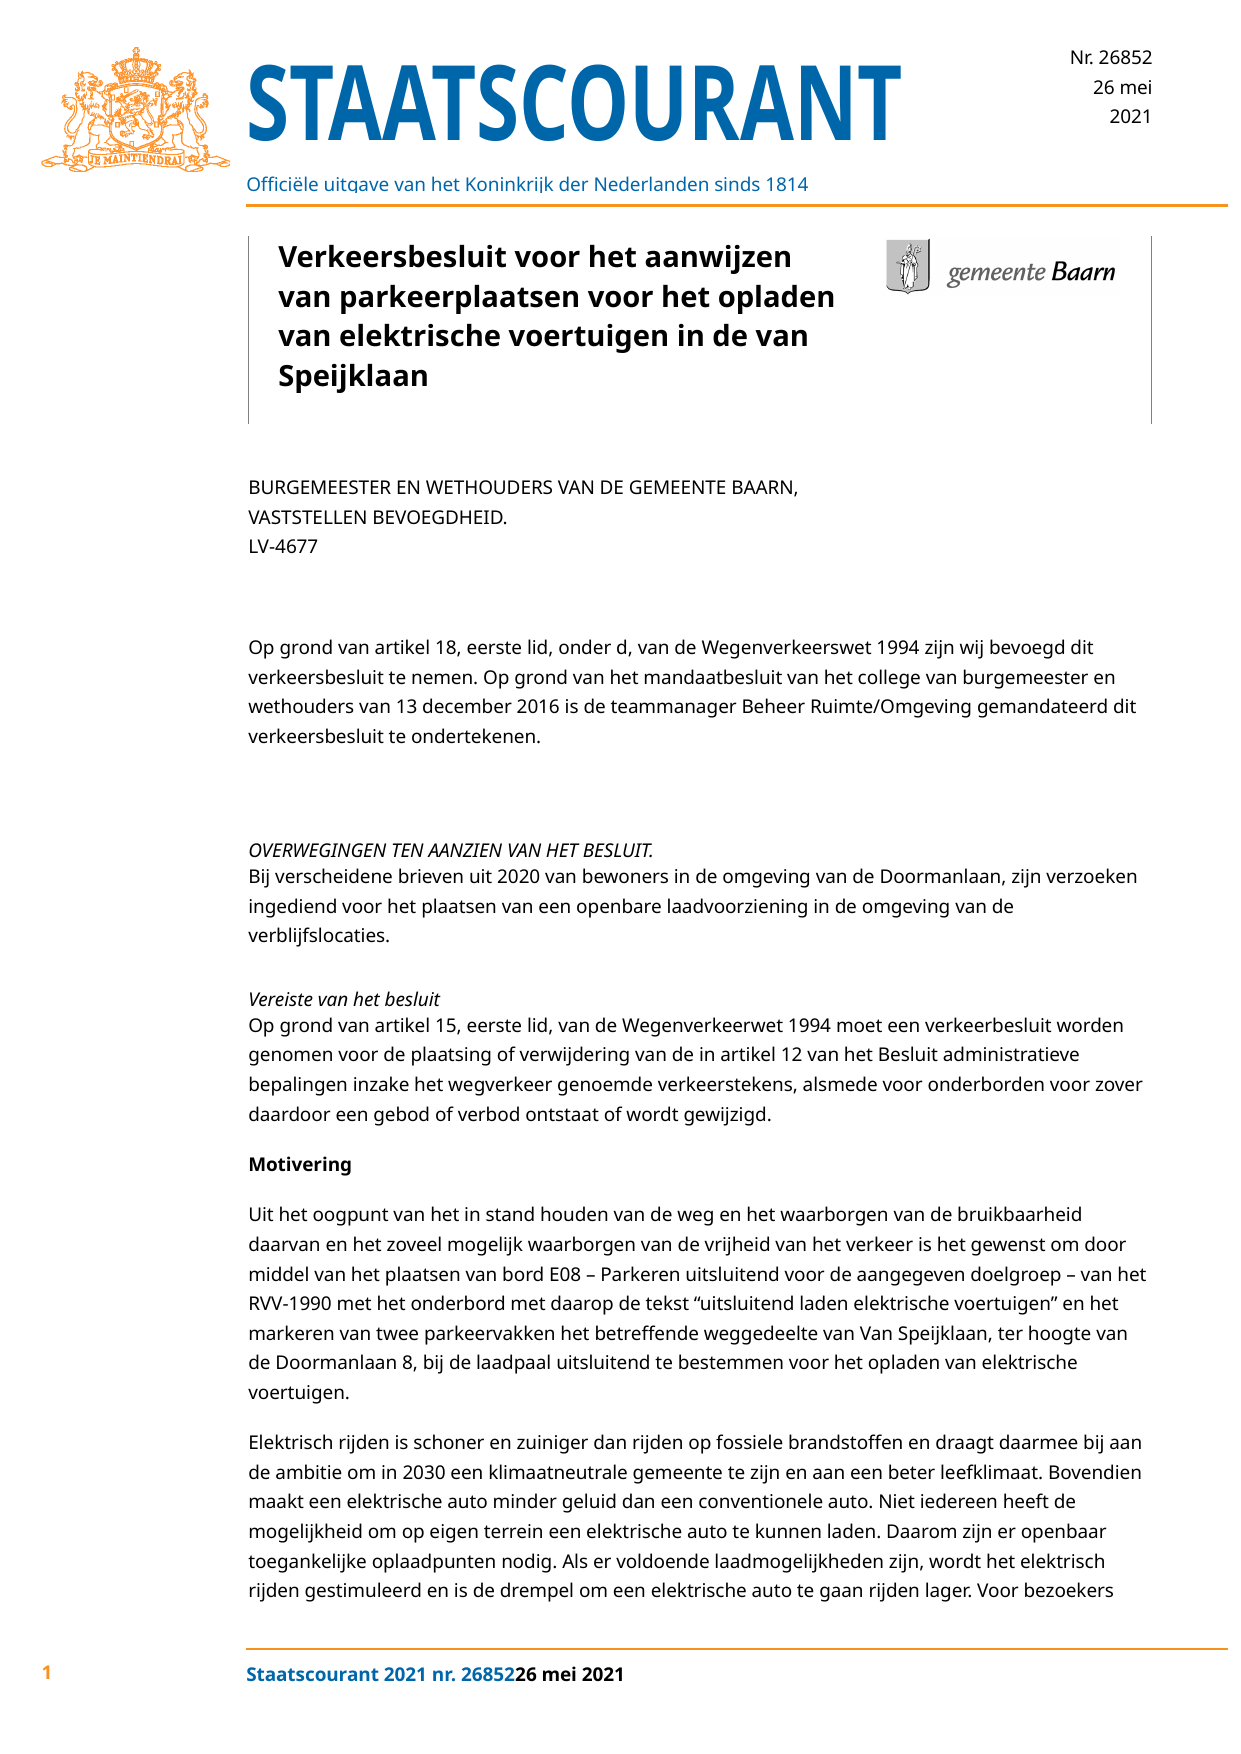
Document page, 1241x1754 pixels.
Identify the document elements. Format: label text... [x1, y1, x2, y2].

text OVERWEGINGEN TEN AANZIEN VAN HET BESLUIT. [248, 837, 1152, 863]
text VASTSTELLEN BEVOEGDHEID. [248, 504, 1152, 530]
text Motivering [248, 1151, 1152, 1177]
picture [41, 47, 231, 172]
text Elektrisch rijden is schoner en zuiniger dan rijden op fossiele brandstoffen en draagt daarmee bij aan de ambitie om in 2030 een klimaatneutrale gemeente te zijn en aan een beter leefklimaat. Bovendien maakt een elektrische auto minder geluid dan een conventionele auto. Niet iedereen heeft de mogelijkheid om op eigen terrein een elektrische auto te kunnen laden. Daarom zijn er openbaar toegankelijke oplaadpunten nodig. Als er voldoende laadmogelijkheden zijn, wordt het elektrisch rijden gestimuleerd en is de drempel om een elektrische auto te gaan rijden lager. Voor bezoekers [248, 1429, 1152, 1603]
text Op grond van artikel 15, eerste lid, van de Wegenverkeerwet 1994 moet een verkeerbesluit worden genomen voor de plaatsing of verwijdering van de in artikel 12 van het Besluit administratieve bepalingen inzake het wegverkeer genoemde verkeerstekens, alsmede voor onderborden voor zover daardoor een gebod of verbod ontstaat of wordt gewijzigd. [248, 1012, 1152, 1127]
text Op grond van artikel 18, eerste lid, onder d, van de Wegenverkeerswet 1994 zijn wij bevoegd dit verkeersbesluit te nemen. Op grond van het mandaatbesluit van het college van burgemeester en wethouders van 13 december 2016 is de teammanager Beheer Ruimte/Omgeving gemandateerd dit verkeersbesluit te ondertekenen. [248, 634, 1152, 749]
picture [882, 236, 1119, 296]
table_header Verkeersbesluit voor het aanwijzen van parkeerplaatsen voor het opladen van elektrische voertuigen in de van Speijklaan [249, 236, 850, 424]
text BURGEMEESTER EN WETHOUDERS VAN DE GEMEENTE BAARN, [248, 474, 1152, 500]
text Vereiste van het besluit [248, 986, 1152, 1012]
text Bij verscheidene brieven uit 2020 van bewoners in de omgeving van de Doormanlaan, zijn verzoeken ingediend voor het plaatsen van een openbare laadvoorziening in de omgeving van de verblijfslocaties. [248, 863, 1152, 948]
text LV-4677 [248, 533, 1152, 559]
text Uit het oogpunt van het in stand houden van de weg en het waarborgen van de bruikbaarheid daarvan en het zoveel mogelijk waarborgen van de vrijheid van het verkeer is het gewenst om door middel van het plaatsen van bord E08 – Parkeren uitsluitend voor de aangegeven doelgroep – van het RVV-1990 met het onderbord met daarop de tekst “uitsluitend laden elektrische voertuigen” en het markeren van twee parkeervakken het betreffende weggedeelte van Van Speijklaan, ter hoogte van de Doormanlaan 8, bij de laadpaal uitsluitend te bestemmen voor het opladen van elektrische voertuigen. [248, 1202, 1152, 1405]
table_header [850, 236, 1151, 424]
